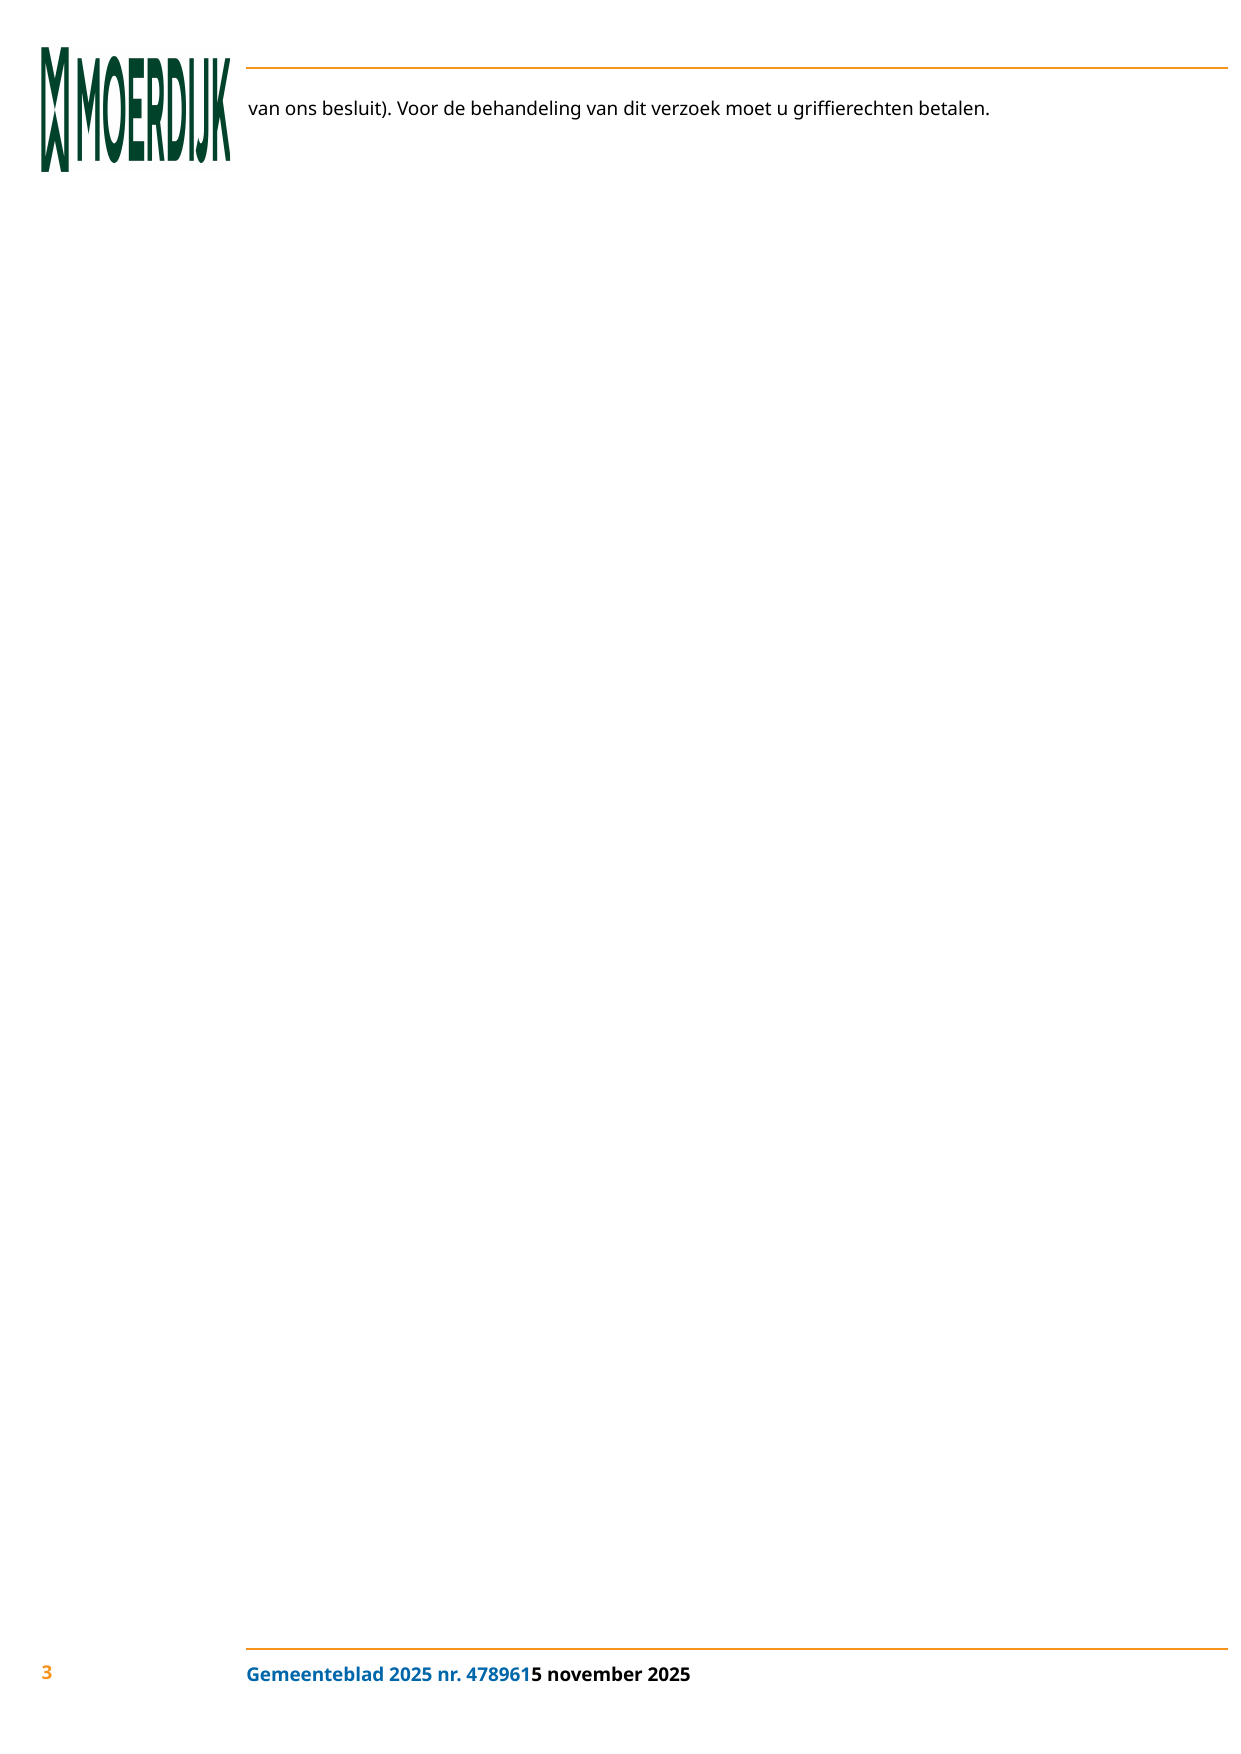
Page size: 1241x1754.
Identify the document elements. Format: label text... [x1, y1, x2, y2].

text van ons besluit). Voor de behandeling van dit verzoek moet u griffierechten betalen. [248, 95, 1152, 121]
picture [41, 47, 231, 172]
